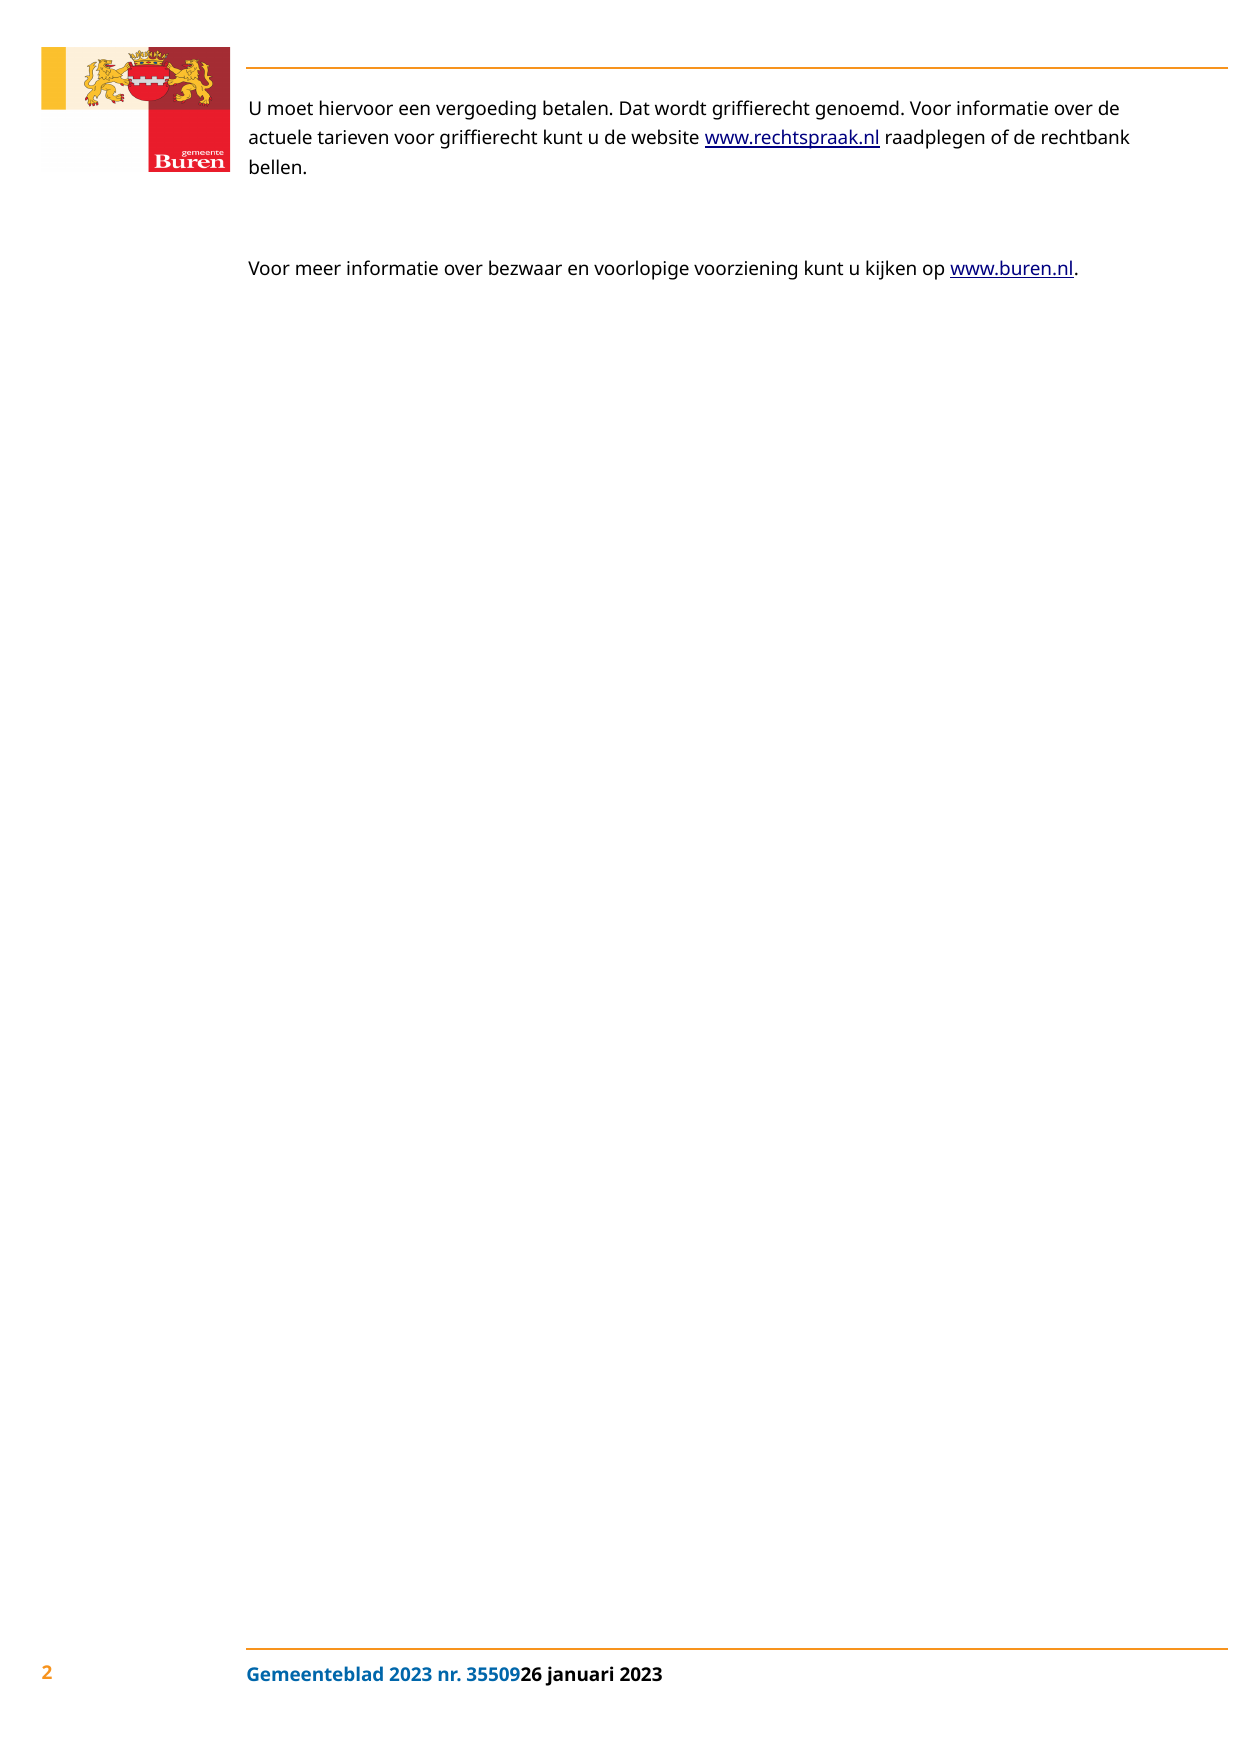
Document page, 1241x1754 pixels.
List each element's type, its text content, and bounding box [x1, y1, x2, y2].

picture [41, 47, 231, 172]
text Voor meer informatie over bezwaar en voorlopige voorziening kunt u kijken op www.buren.nl. [248, 255, 1152, 281]
text U moet hiervoor een vergoeding betalen. Dat wordt griffierecht genoemd. Voor informatie over de actuele tarieven voor griffierecht kunt u de website www.rechtspraak.nl raadplegen of de rechtbank bellen. [248, 95, 1152, 180]
